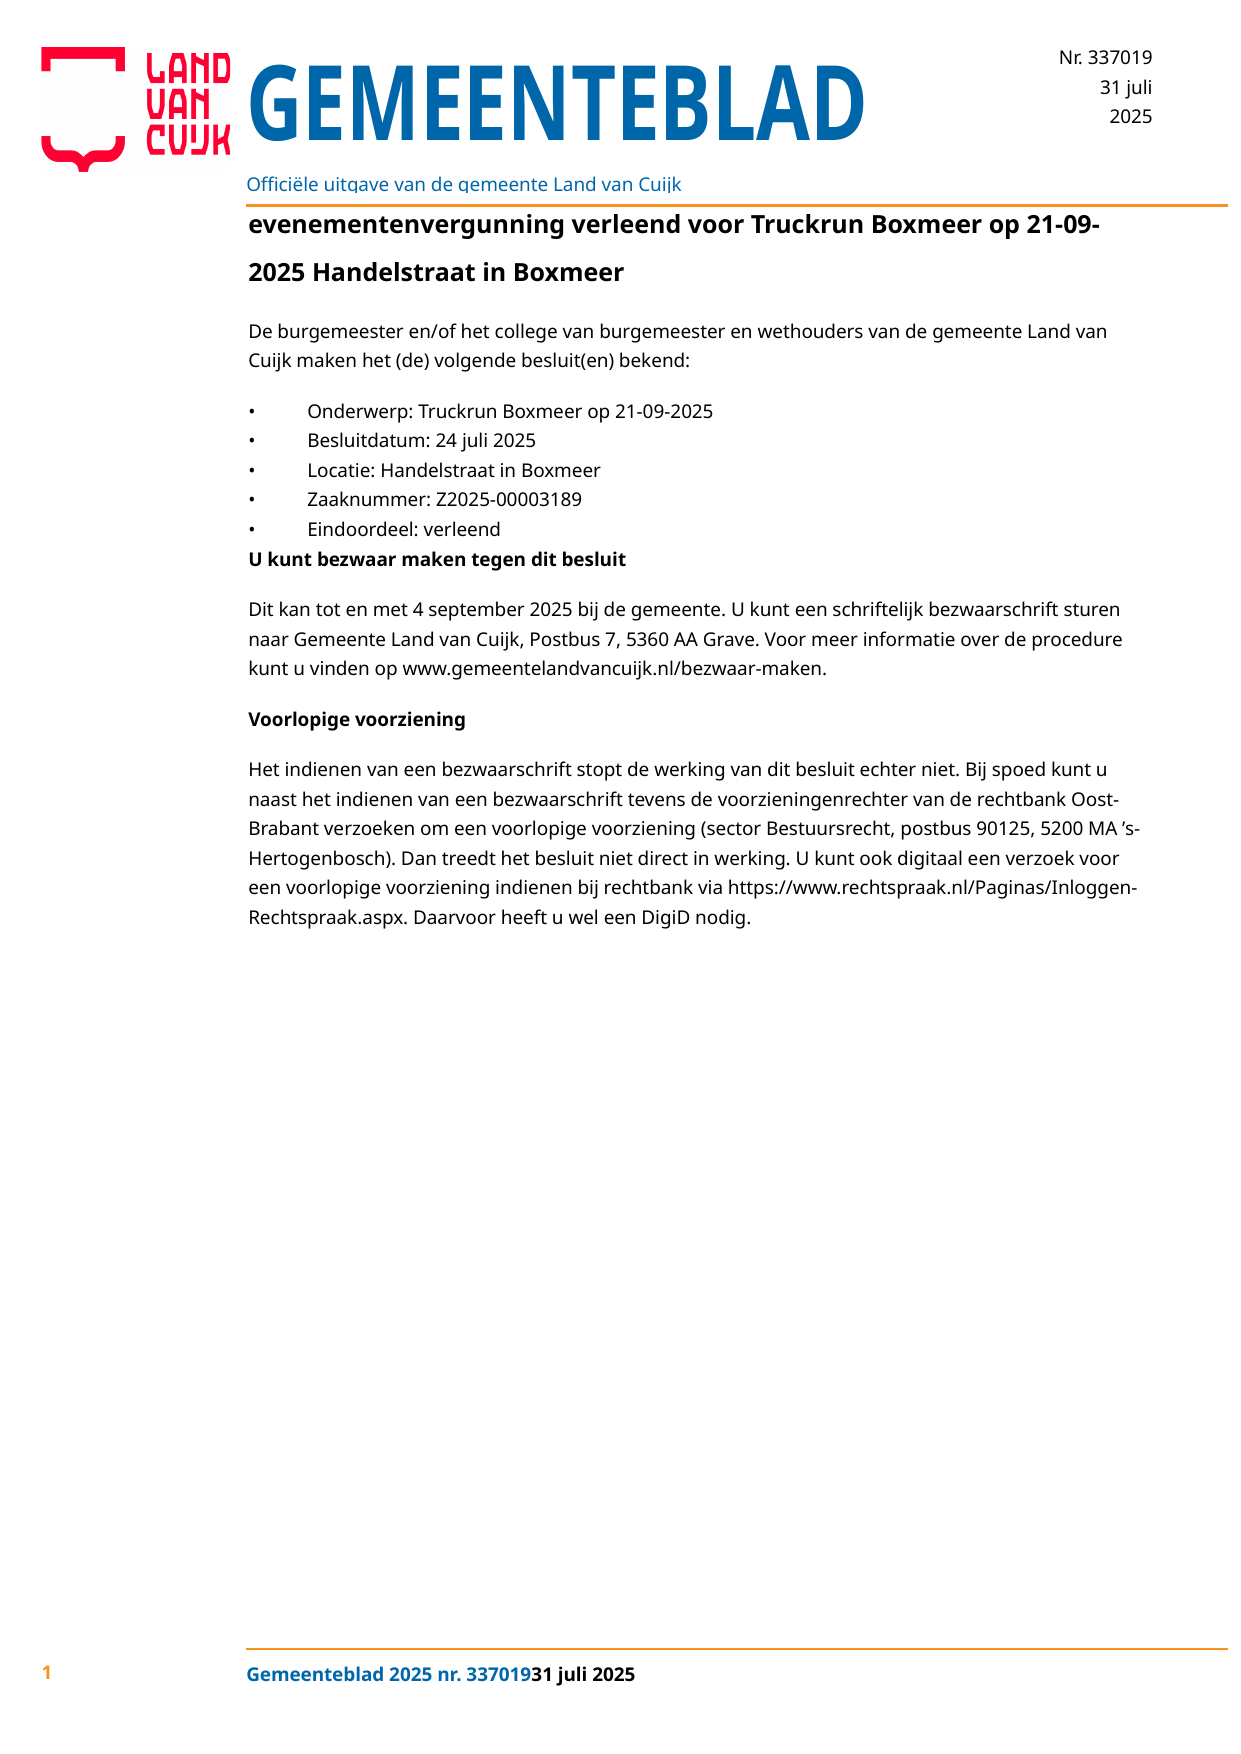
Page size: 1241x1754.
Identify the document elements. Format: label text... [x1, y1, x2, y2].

text De burgemeester en/of het college van burgemeester en wethouders van de gemeente Land van Cuijk maken het (de) volgende besluit(en) bekend: [248, 318, 1152, 373]
list Besluitdatum: 24 juli 2025 [248, 427, 1152, 453]
picture [41, 47, 231, 172]
list Locatie: Handelstraat in Boxmeer [248, 457, 1152, 483]
list Onderwerp: Truckrun Boxmeer op 21-09-2025 [248, 398, 1152, 424]
text evenementenvergunning verleend voor Truckrun Boxmeer op 21-09-2025 Handelstraat in Boxmeer [248, 207, 1152, 288]
text Voorlopige voorziening [248, 706, 1152, 732]
text U kunt bezwaar maken tegen dit besluit [248, 546, 1152, 572]
list Eindoordeel: verleend [248, 516, 1152, 542]
list Zaaknummer: Z2025-00003189 [248, 487, 1152, 512]
text Het indienen van een bezwaarschrift stopt de werking van dit besluit echter niet. Bij spoed kunt u naast het indienen van een bezwaarschrift tevens de voorzieningenrechter van de rechtbank Oost-Brabant verzoeken om een voorlopige voorziening (sector Bestuursrecht, postbus 90125, 5200 MA ’s-Hertogenbosch). Dan treedt het besluit niet direct in werking. U kunt ook digitaal een verzoek voor een voorlopige voorziening indienen bij rechtbank via https://www.rechtspraak.nl/Paginas/Inloggen-Rechtspraak.aspx. Daarvoor heeft u wel een DigiD nodig. [248, 756, 1152, 930]
text Dit kan tot en met 4 september 2025 bij de gemeente. U kunt een schriftelijk bezwaarschrift sturen naar Gemeente Land van Cuijk, Postbus 7, 5360 AA Grave. Voor meer informatie over de procedure kunt u vinden op www.gemeentelandvancuijk.nl/bezwaar-maken. [248, 596, 1152, 681]
